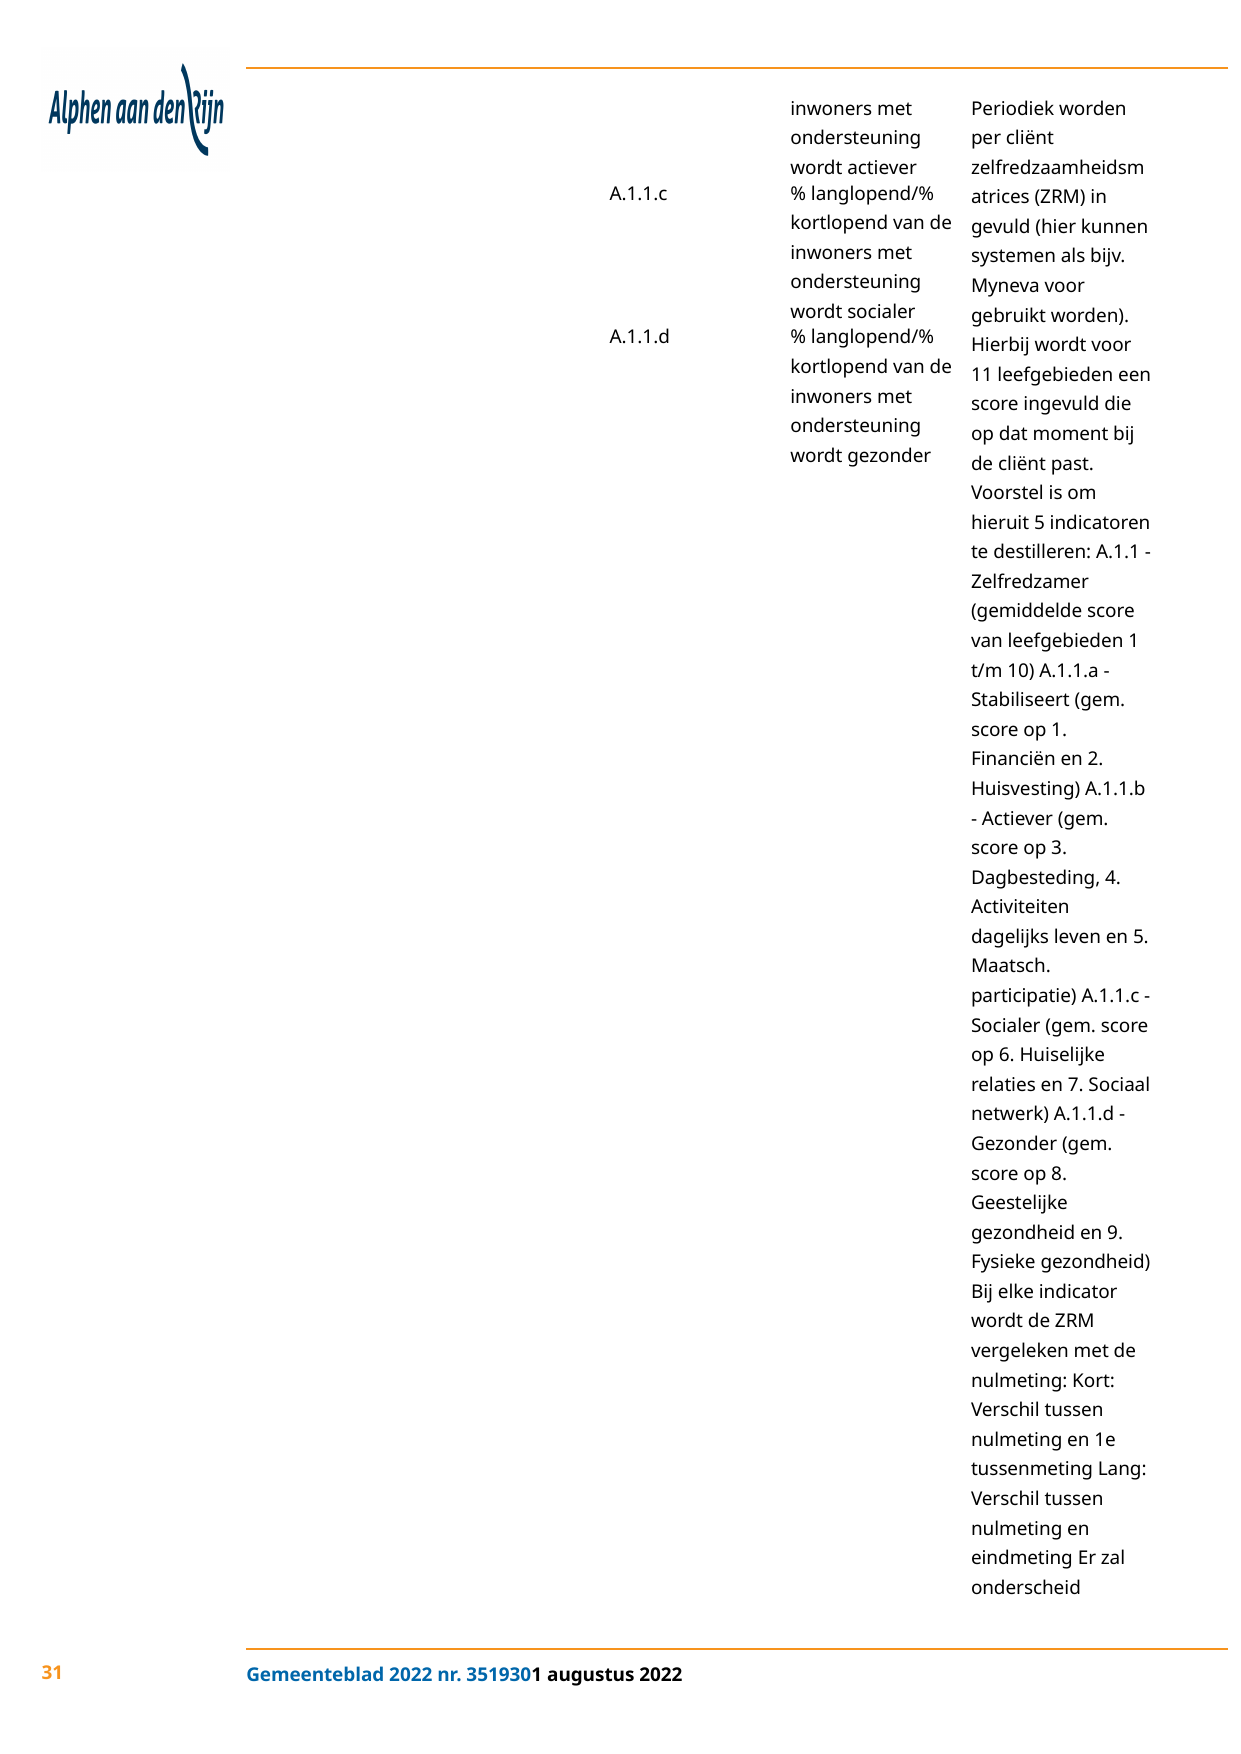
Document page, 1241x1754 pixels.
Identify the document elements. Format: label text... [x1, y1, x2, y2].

table_cell [609, 95, 790, 180]
table_cell % langlopend/% kortlopend van de inwoners met ondersteuning wordt socialer [790, 180, 971, 324]
table_cell [429, 95, 609, 1600]
table_cell Periodiek worden per cliënt zelfredzaamheidsmatrices (ZRM) in gevuld (hier kunnen systemen als bijv. Myneva voor gebruikt worden). Hierbij wordt voor 11 leefgebieden een score ingevuld die op dat moment bij de cliënt past. Voorstel is om hieruit 5 indicatoren te destilleren: A.1.1 - Zelfredzamer (gemiddelde score van leefgebieden 1 t/m 10) A.1.1.a - Stabiliseert (gem. score op 1. Financiën en 2. Huisvesting) A.1.1.b - Actiever (gem. score op 3. Dagbesteding, 4. Activiteiten dagelijks leven en 5. Maatsch. participatie) A.1.1.c - Socialer (gem. score op 6. Huiselijke relaties en 7. Sociaal netwerk) A.1.1.d - Gezonder (gem. score op 8. Geestelijke gezondheid en 9. Fysieke gezondheid) Bij elke indicator wordt de ZRM vergeleken met de nulmeting: Kort: Verschil tussen nulmeting en 1e tussenmeting Lang: Verschil tussen nulmeting en eindmeting Er zal onderscheid [971, 95, 1152, 1600]
table_cell A.1.1.d [609, 324, 790, 1600]
table_cell A.1.1.c [609, 180, 790, 324]
table_cell inwoners met ondersteuning wordt actiever [790, 95, 971, 180]
picture [41, 47, 231, 172]
table_cell [248, 324, 429, 1600]
table_cell [248, 180, 429, 324]
table_cell [248, 95, 429, 180]
table_cell % langlopend/% kortlopend van de inwoners met ondersteuning wordt gezonder [790, 324, 971, 1600]
